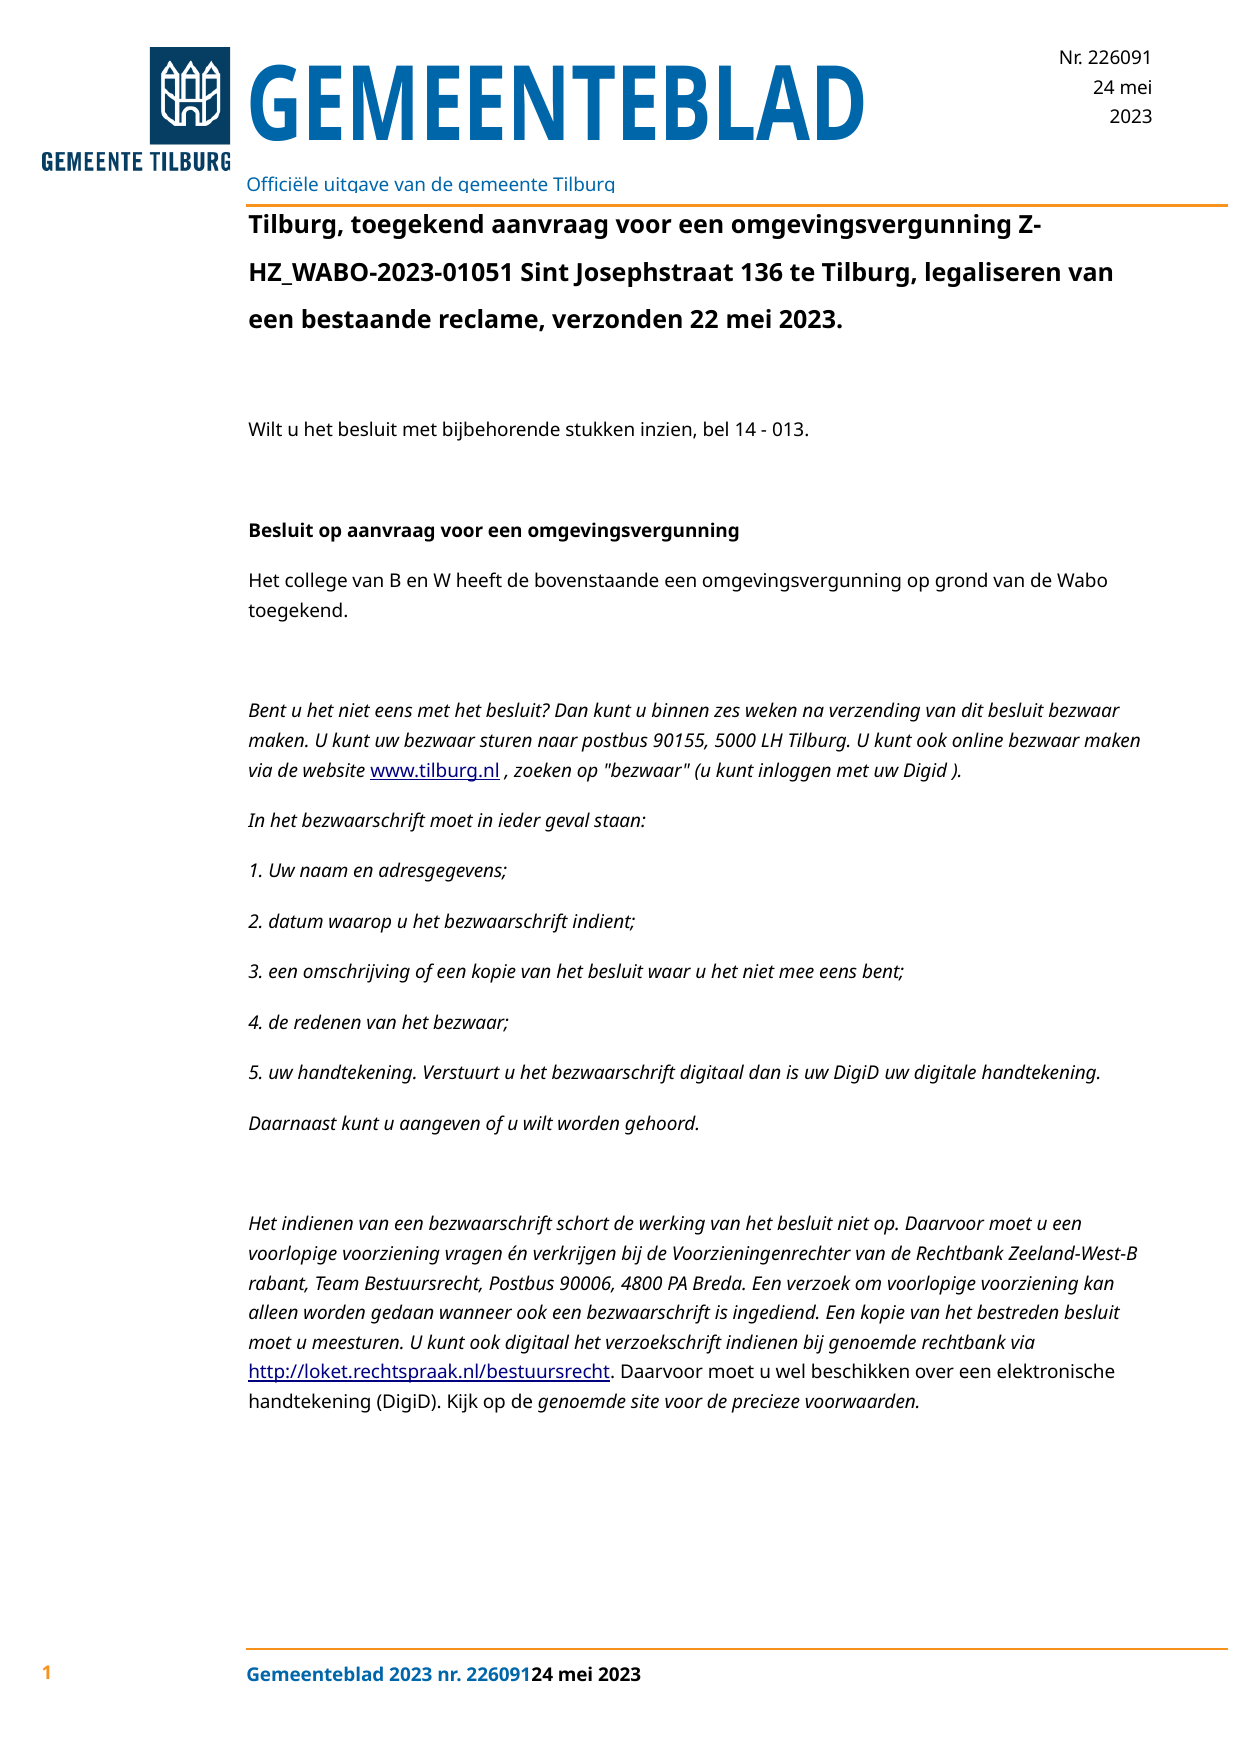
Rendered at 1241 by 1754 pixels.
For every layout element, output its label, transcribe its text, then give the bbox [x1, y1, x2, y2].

text Besluit op aanvraag voor een omgevingsvergunning [248, 517, 1152, 542]
text Wilt u het besluit met bijbehorende stukken inzien, bel 14 - 013. [248, 416, 1152, 442]
text 3. een omschrijving of een kopie van het besluit waar u het niet mee eens bent; [248, 958, 1152, 984]
text In het bezwaarschrift moet in ieder geval staan: [248, 807, 1152, 833]
text Bent u het niet eens met het besluit? Dan kunt u binnen zes weken na verzending van dit besluit bezwaar maken. U kunt uw bezwaar sturen naar postbus 90155, 5000 LH Tilburg. U kunt ook online bezwaar maken via de website www.tilburg.nl , zoeken op "bezwaar" (u kunt inloggen met uw Digid ). [248, 698, 1152, 782]
picture [41, 47, 231, 172]
text 2. datum waarop u het bezwaarschrift indient; [248, 908, 1152, 934]
text Het indienen van een bezwaarschrift schort de werking van het besluit niet op. Daarvoor moet u een voorlopige voorziening vragen én verkrijgen bij de Voorzieningenrechter van de Rechtbank Zeeland-West-B rabant, Team Bestuursrecht, Postbus 90006, 4800 PA Breda. Een verzoek om voorlopige voorziening kan alleen worden gedaan wanneer ook een bezwaarschrift is ingediend. Een kopie van het bestreden besluit moet u meesturen. U kunt ook digitaal het verzoekschrift indienen bij genoemde rechtbank via http://loket.rechtspraak.nl/bestuursrecht. Daarvoor moet u wel beschikken over een elektronische handtekening (DigiD). Kijk op de genoemde site voor de precieze voorwaarden. [248, 1211, 1152, 1414]
text Het college van B en W heeft de bovenstaande een omgevingsvergunning op grond van de Wabo toegekend. [248, 567, 1152, 622]
text Daarnaast kunt u aangeven of u wilt worden gehoord. [248, 1110, 1152, 1135]
text 5. uw handtekening. Verstuurt u het bezwaarschrift digitaal dan is uw DigiD uw digitale handtekening. [248, 1059, 1152, 1085]
text Tilburg, toegekend aanvraag voor een omgevingsvergunning Z-HZ_WABO-2023-01051 Sint Josephstraat 136 te Tilburg, legaliseren van een bestaande reclame, verzonden 22 mei 2023. [248, 207, 1152, 336]
text 1. Uw naam en adresgegevens; [248, 858, 1152, 883]
text 4. de redenen van het bezwaar; [248, 1009, 1152, 1034]
